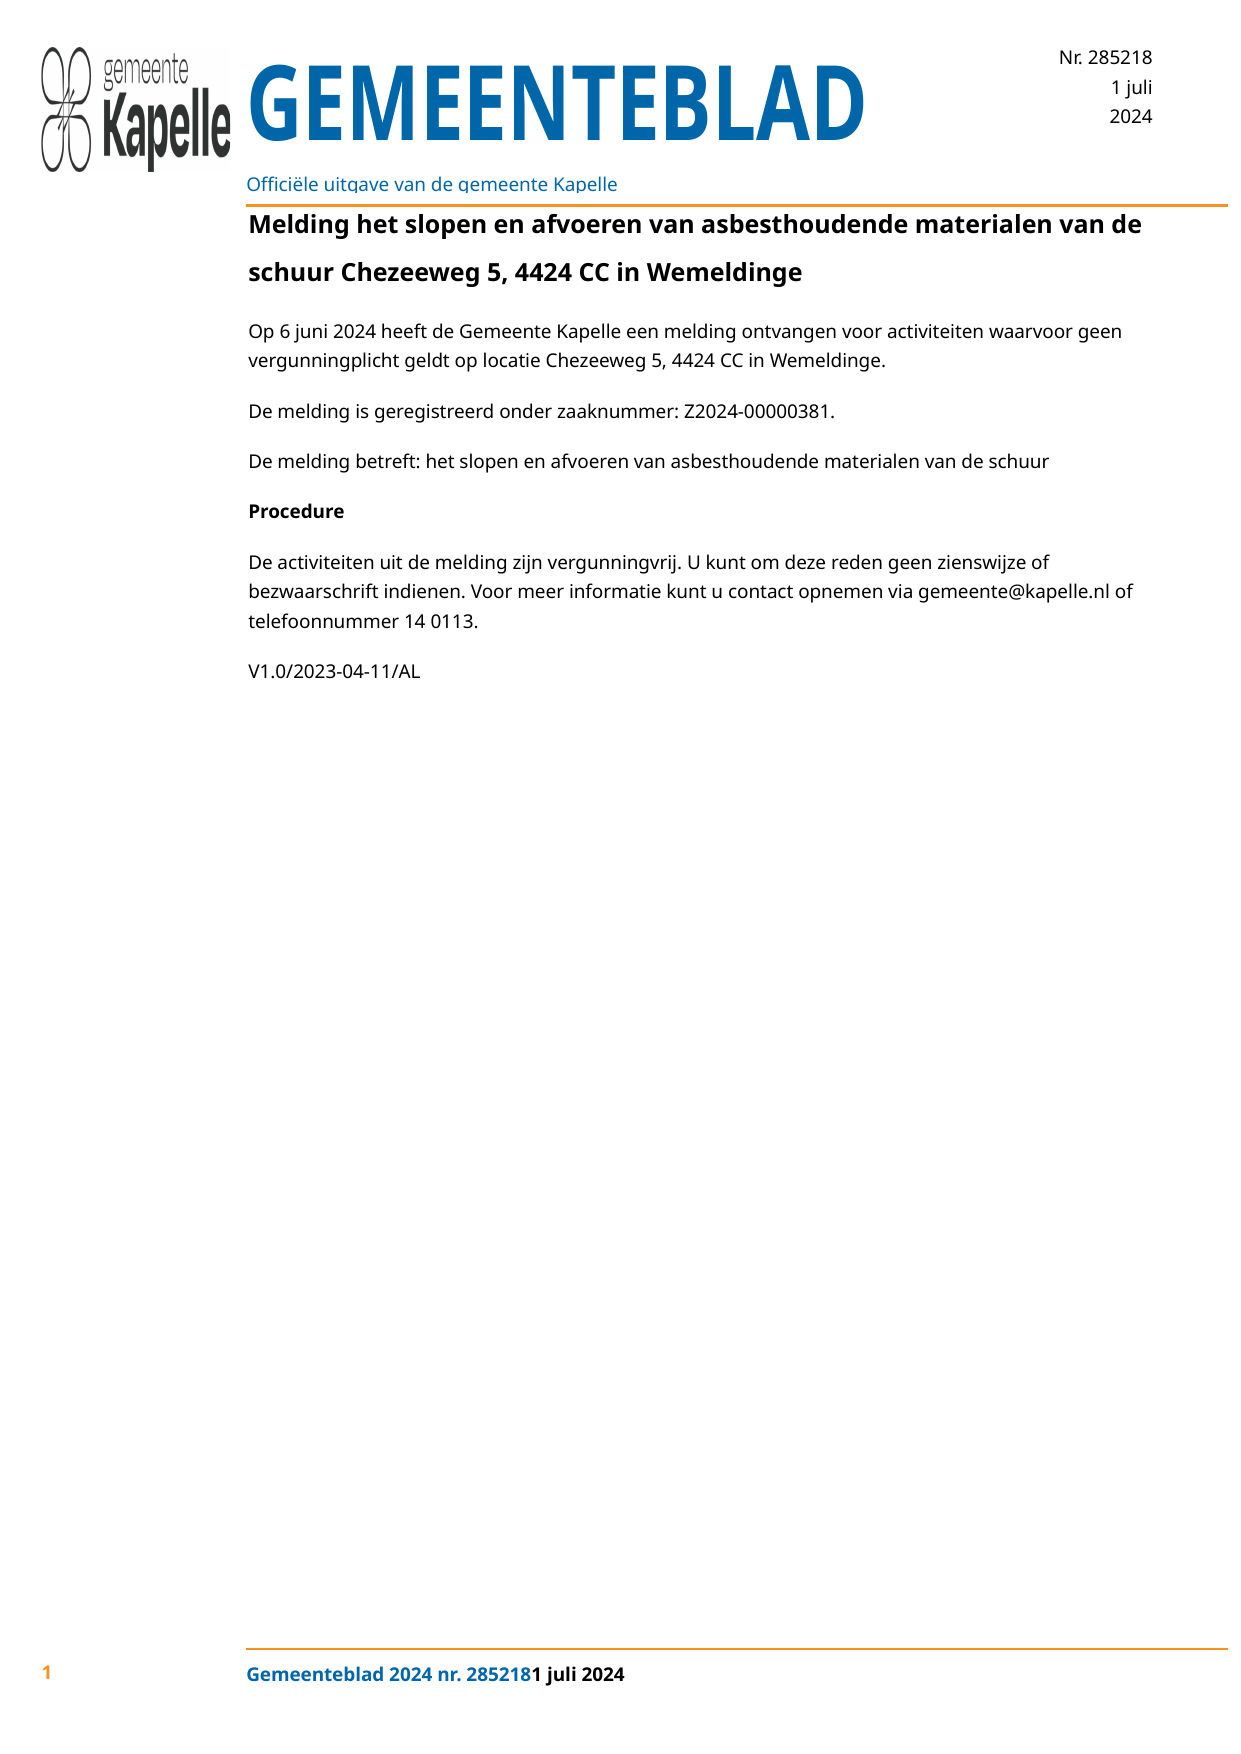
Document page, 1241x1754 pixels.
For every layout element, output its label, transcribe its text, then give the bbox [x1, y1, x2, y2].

text V1.0/2023-04-11/AL [248, 659, 1152, 684]
text Op 6 juni 2024 heeft de Gemeente Kapelle een melding ontvangen voor activiteiten waarvoor geen vergunningplicht geldt op locatie Chezeeweg 5, 4424 CC in Wemeldinge. [248, 318, 1152, 373]
text De activiteiten uit de melding zijn vergunningvrij. U kunt om deze reden geen zienswijze of bezwaarschrift indienen. Voor meer informatie kunt u contact opnemen via gemeente@kapelle.nl of telefoonnummer 14 0113. [248, 549, 1152, 634]
picture [41, 47, 231, 172]
text Melding het slopen en afvoeren van asbesthoudende materialen van de schuur Chezeeweg 5, 4424 CC in Wemeldinge [248, 207, 1152, 288]
text Procedure [248, 499, 1152, 524]
text De melding is geregistreerd onder zaaknummer: Z2024-00000381. [248, 398, 1152, 424]
text De melding betreft: het slopen en afvoeren van asbesthoudende materialen van de schuur [248, 448, 1152, 474]
